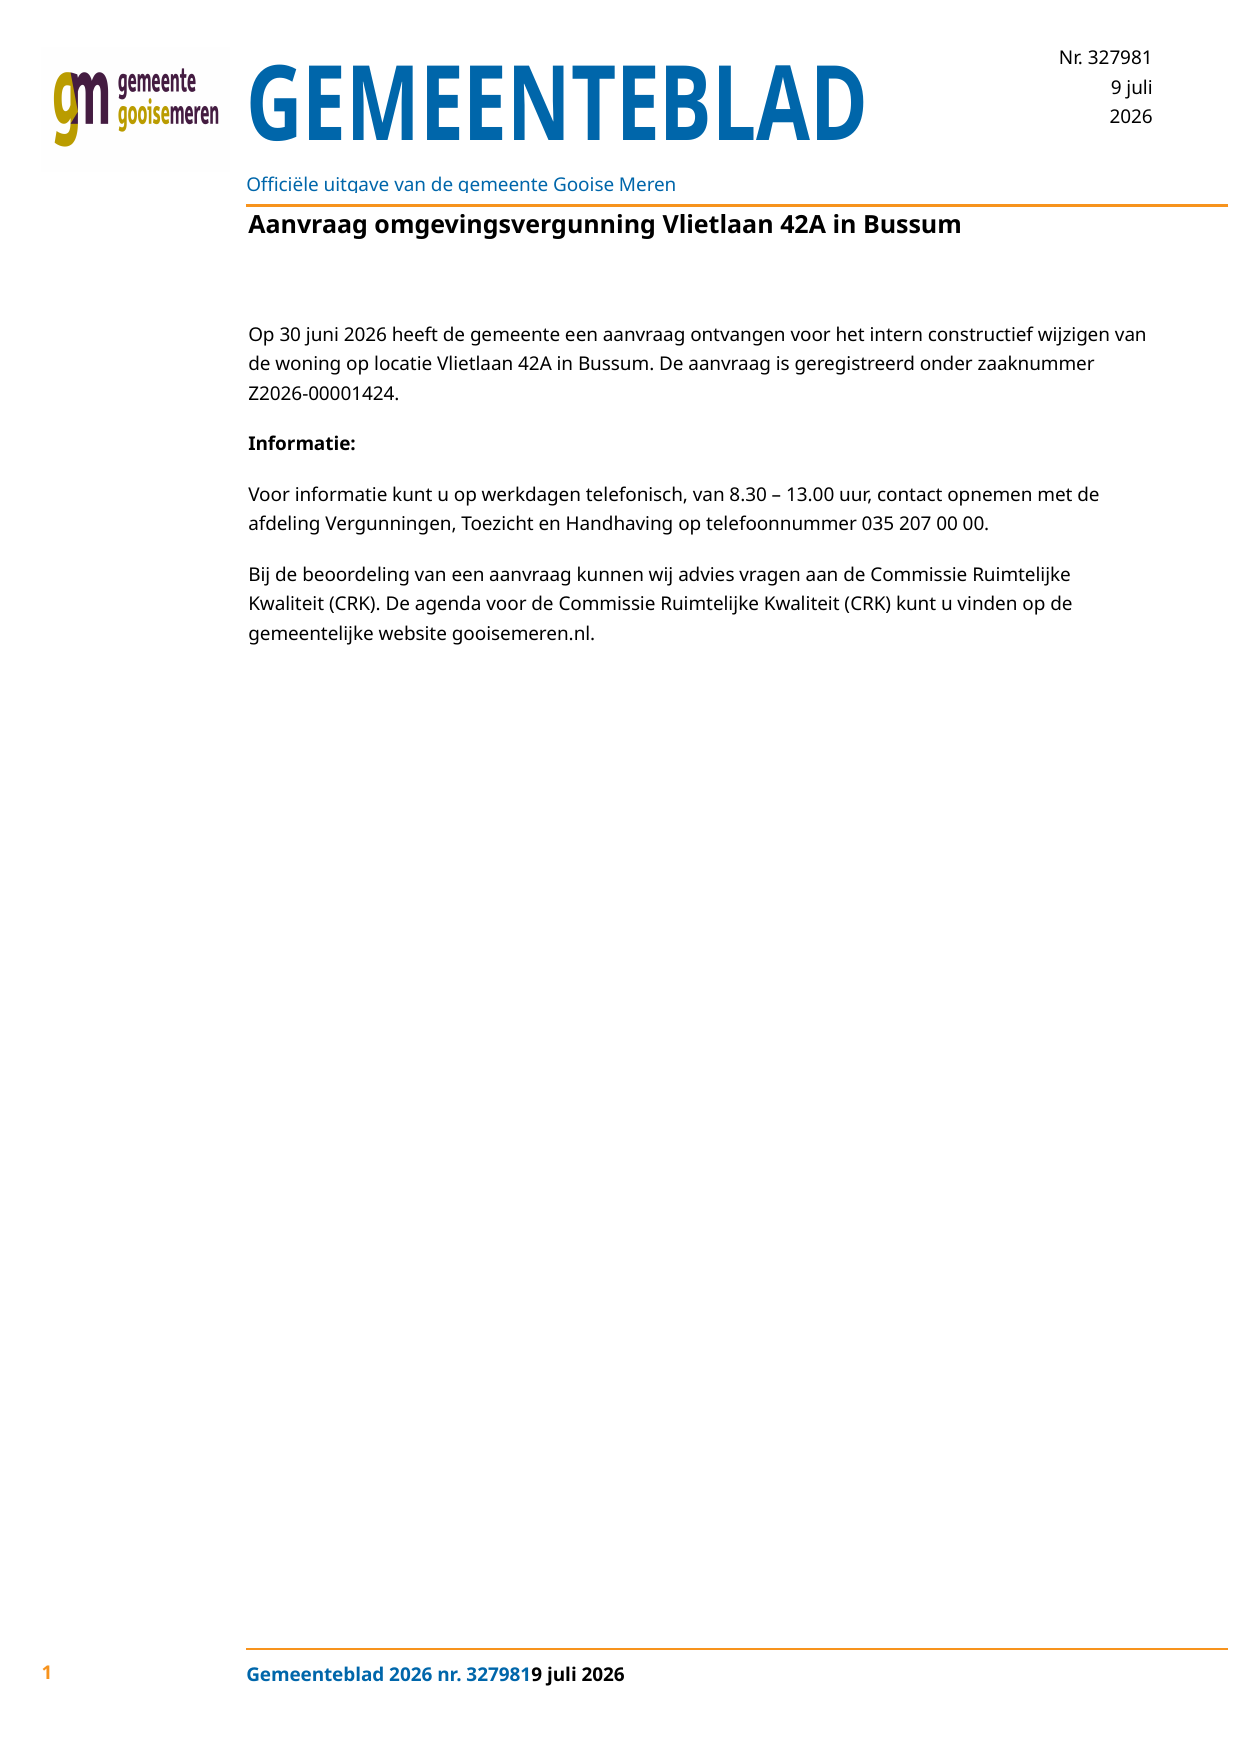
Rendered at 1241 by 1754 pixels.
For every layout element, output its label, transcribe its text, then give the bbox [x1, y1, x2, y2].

text Voor informatie kunt u op werkdagen telefonisch, van 8.30 – 13.00 uur, contact opnemen met de afdeling Vergunningen, Toezicht en Handhaving op telefoonnummer 035 207 00 00. [248, 481, 1152, 536]
text Informatie: [248, 430, 1152, 456]
text Bij de beoordeling van een aanvraag kunnen wij advies vragen aan de Commissie Ruimtelijke Kwaliteit (CRK). De agenda voor de Commissie Ruimtelijke Kwaliteit (CRK) kunt u vinden op de gemeentelijke website gooisemeren.nl. [248, 561, 1152, 646]
text Aanvraag omgevingsvergunning Vlietlaan 42A in Bussum [248, 207, 1152, 241]
text Op 30 juni 2026 heeft de gemeente een aanvraag ontvangen voor het intern constructief wijzigen van de woning op locatie Vlietlaan 42A in Bussum. De aanvraag is geregistreerd onder zaaknummer Z2026-00001424. [248, 321, 1152, 406]
picture [41, 47, 231, 172]
